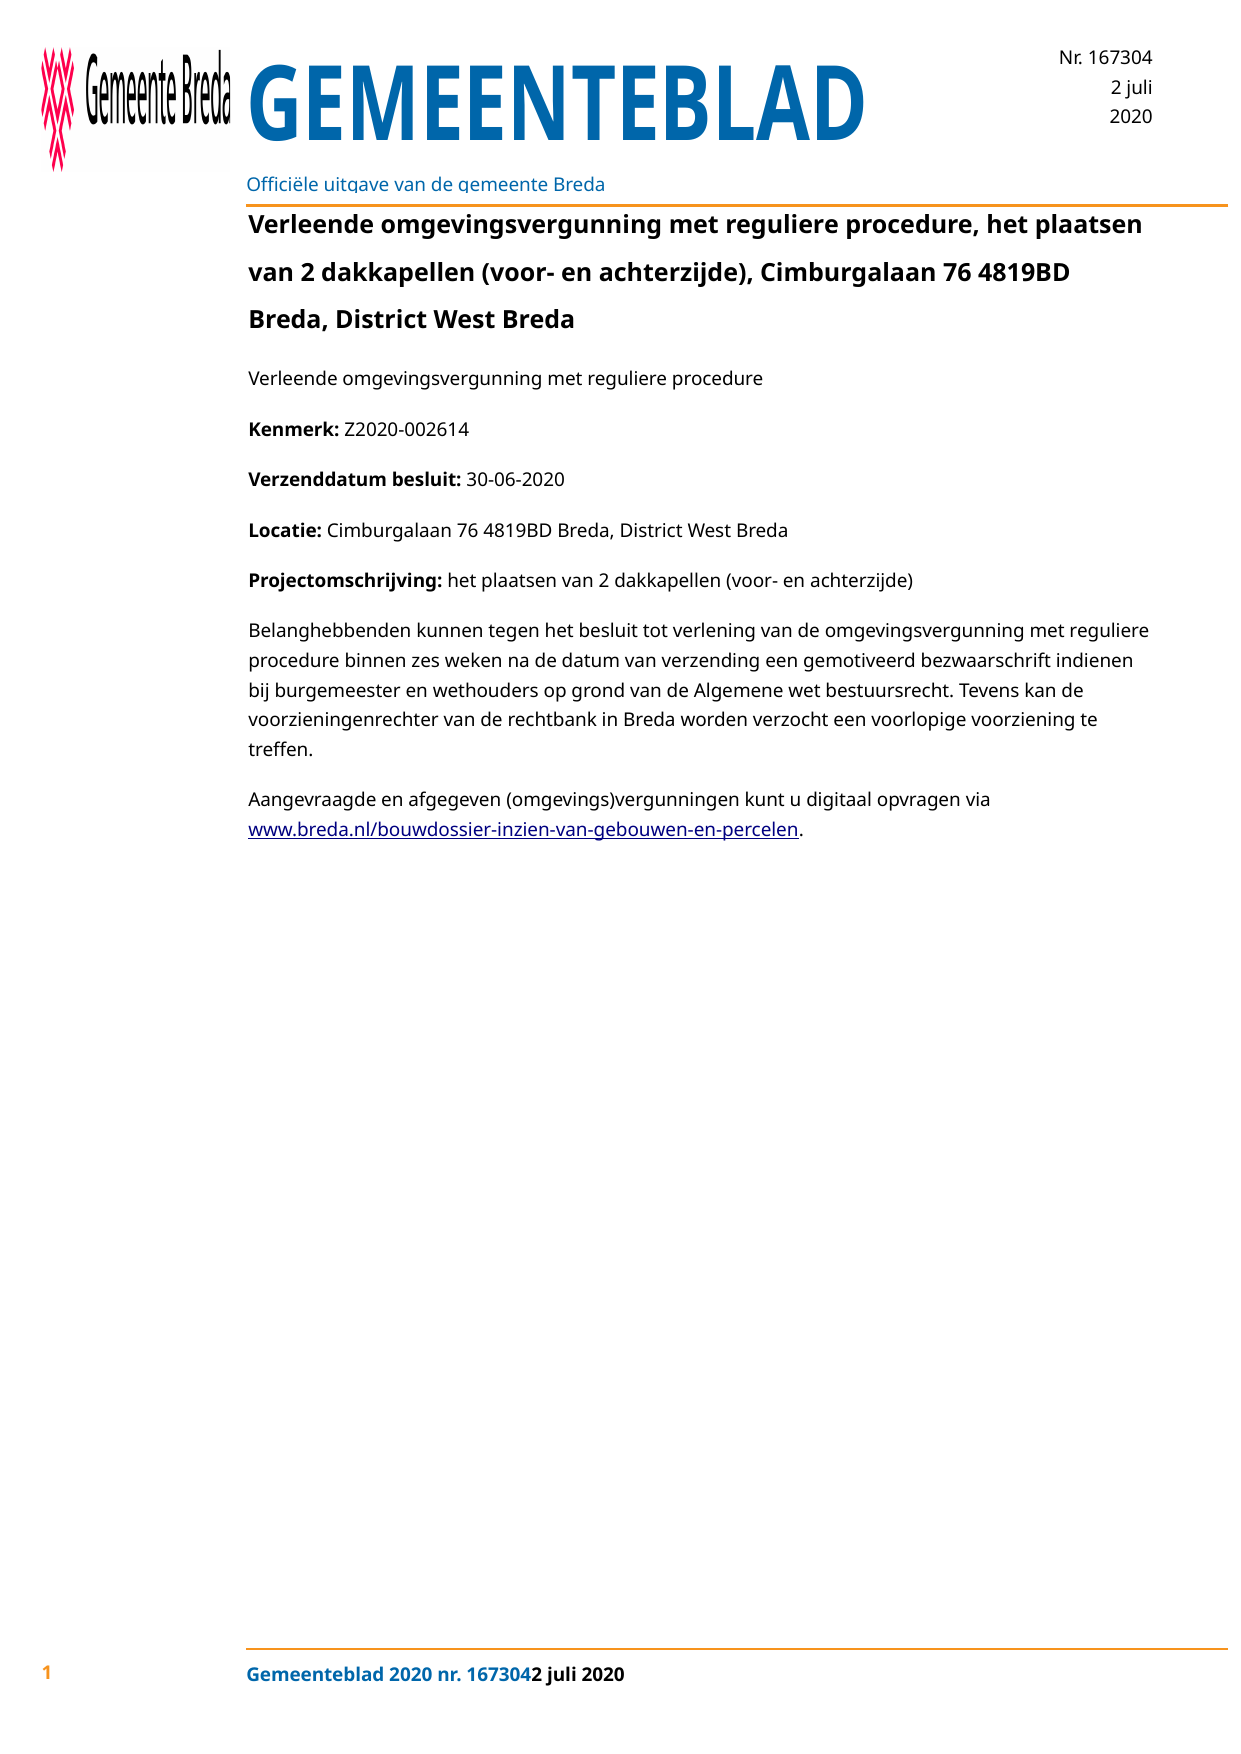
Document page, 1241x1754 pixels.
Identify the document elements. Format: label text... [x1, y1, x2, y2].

text Verleende omgevingsvergunning met reguliere procedure, het plaatsen van 2 dakkapellen (voor- en achterzijde), Cimburgalaan 76 4819BD Breda, District West Breda [248, 207, 1152, 336]
picture [41, 47, 231, 172]
text Projectomschrijving: het plaatsen van 2 dakkapellen (voor- en achterzijde) [248, 567, 1152, 593]
text Aangevraagde en afgegeven (omgevings)vergunningen kunt u digitaal opvragen via www.breda.nl/bouwdossier-inzien-van-gebouwen-en-percelen. [248, 786, 1152, 842]
text Verleende omgevingsvergunning met reguliere procedure [248, 366, 1152, 391]
text Verzenddatum besluit: 30-06-2020 [248, 466, 1152, 492]
text Kenmerk: Z2020-002614 [248, 416, 1152, 442]
text Locatie: Cimburgalaan 76 4819BD Breda, District West Breda [248, 517, 1152, 542]
text Belanghebbenden kunnen tegen het besluit tot verlening van de omgevingsvergunning met reguliere procedure binnen zes weken na de datum van verzending een gemotiveerd bezwaarschrift indienen bij burgemeester en wethouders op grond van de Algemene wet bestuursrecht. Tevens kan de voorzieningenrechter van de rechtbank in Breda worden verzocht een voorlopige voorziening te treffen. [248, 618, 1152, 762]
